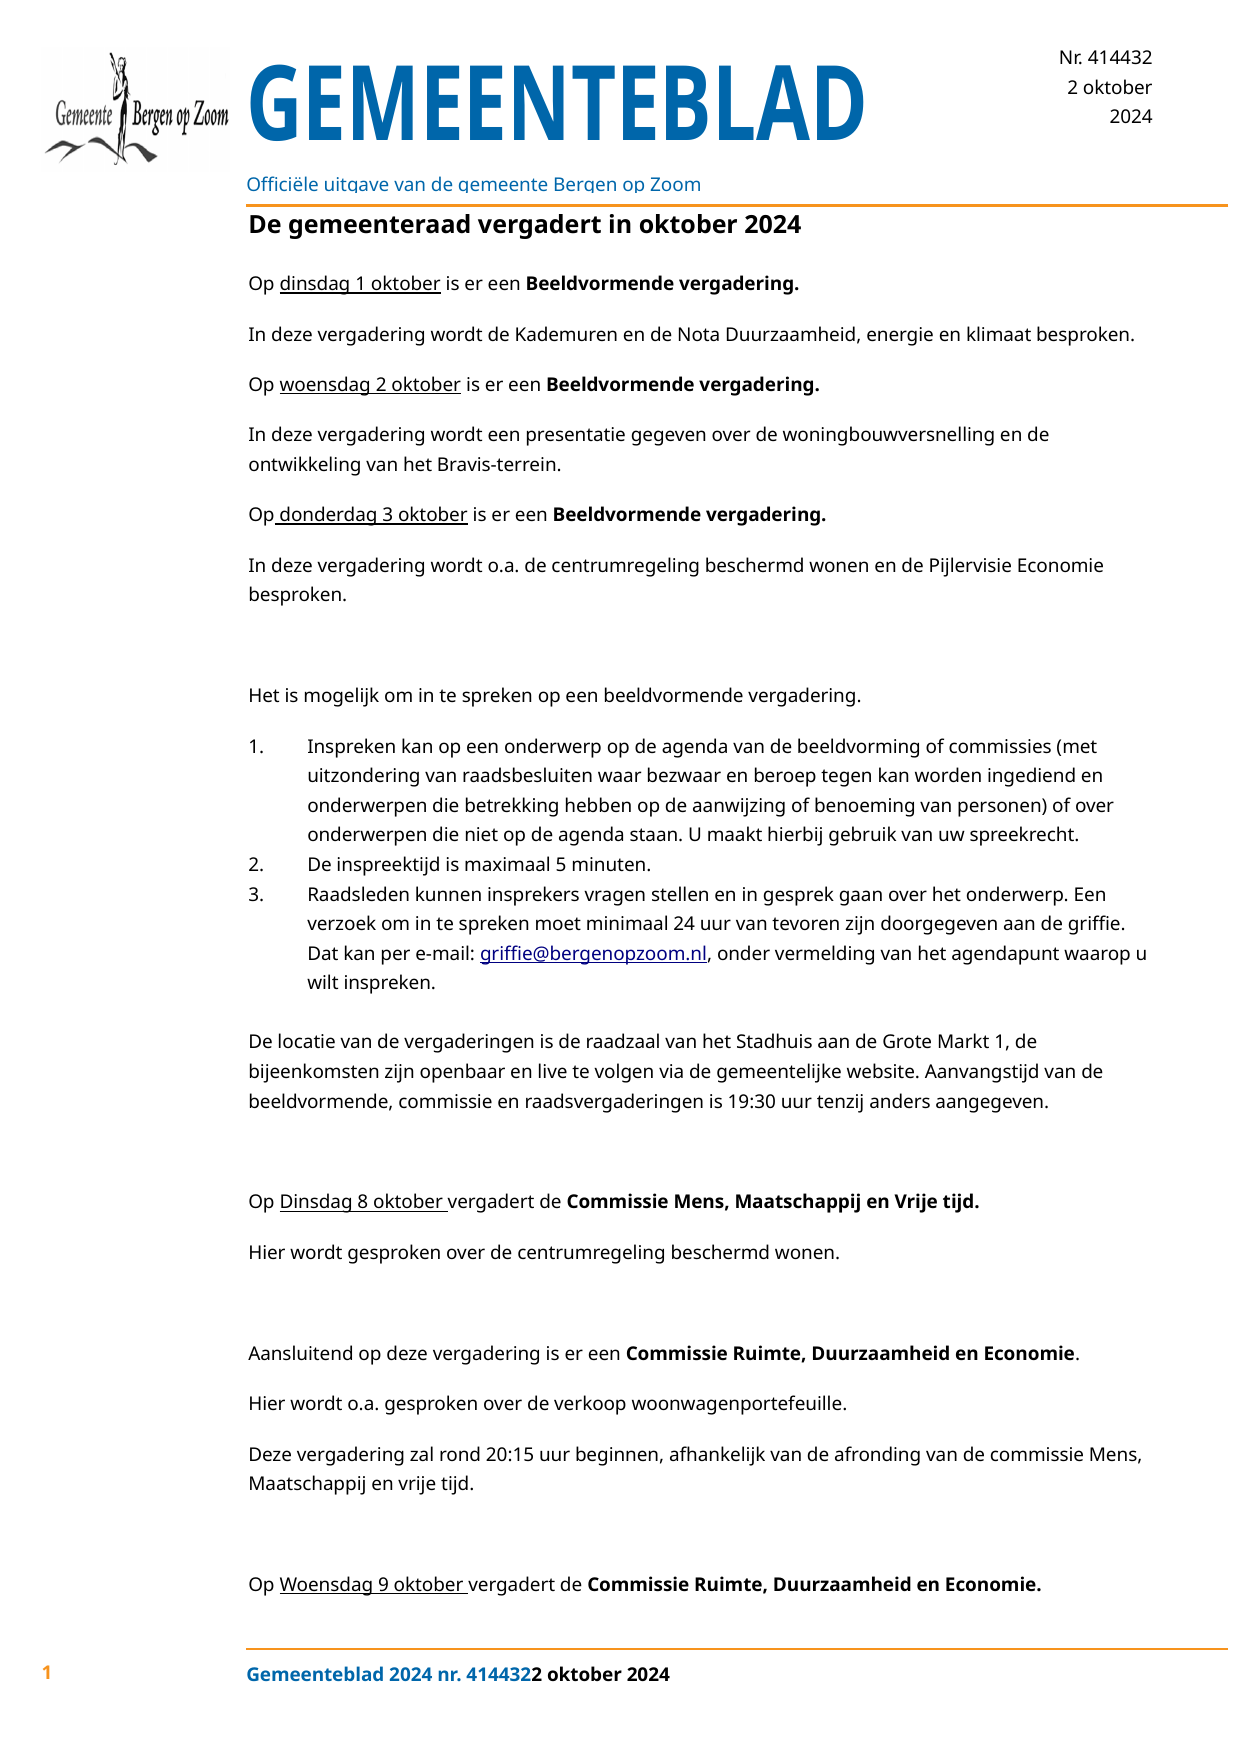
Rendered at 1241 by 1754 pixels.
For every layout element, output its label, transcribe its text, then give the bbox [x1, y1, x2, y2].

picture [41, 47, 231, 172]
text In deze vergadering wordt een presentatie gegeven over de woningbouwversnelling en de ontwikkeling van het Bravis-terrein. [248, 422, 1152, 477]
text Het is mogelijk om in te spreken op een beeldvormende vergadering. [248, 682, 1152, 708]
text Hier wordt o.a. gesproken over de verkoop woonwagenportefeuille. [248, 1390, 1152, 1416]
text Op dinsdag 1 oktober is er een Beeldvormende vergadering. [248, 270, 1152, 296]
list De inspreektijd is maximaal 5 minuten. [248, 851, 1152, 877]
text Op donderdag 3 oktober is er een Beeldvormende vergadering. [248, 502, 1152, 527]
text De gemeenteraad vergadert in oktober 2024 [248, 207, 1152, 241]
text In deze vergadering wordt o.a. de centrumregeling beschermd wonen en de Pijlervisie Economie besproken. [248, 552, 1152, 607]
text Aansluitend op deze vergadering is er een Commissie Ruimte, Duurzaamheid en Economie. [248, 1340, 1152, 1366]
text Deze vergadering zal rond 20:15 uur beginnen, afhankelijk van de afronding van de commissie Mens, Maatschappij en vrije tijd. [248, 1441, 1152, 1496]
text Hier wordt gesproken over de centrumregeling beschermd wonen. [248, 1239, 1152, 1265]
text Op woensdag 2 oktober is er een Beeldvormende vergadering. [248, 371, 1152, 397]
text In deze vergadering wordt de Kademuren en de Nota Duurzaamheid, energie en klimaat besproken. [248, 321, 1152, 346]
list Inspreken kan op een onderwerp op de agenda van de beeldvorming of commissies (met uitzondering van raadsbesluiten waar bezwaar en beroep tegen kan worden ingediend en onderwerpen die betrekking hebben op de aanwijzing of benoeming van personen) of over onderwerpen die niet op de agenda staan. U maakt hierbij gebruik van uw spreekrecht. [248, 733, 1152, 847]
text De locatie van de vergaderingen is de raadzaal van het Stadhuis aan de Grote Markt 1, de bijeenkomsten zijn openbaar en live te volgen via de gemeentelijke website. Aanvangstijd van de beeldvormende, commissie en raadsvergaderingen is 19:30 uur tenzij anders aangegeven. [248, 1029, 1152, 1113]
text Op Dinsdag 8 oktober vergadert de Commissie Mens, Maatschappij en Vrije tijd. [248, 1189, 1152, 1214]
list Raadsleden kunnen insprekers vragen stellen en in gesprek gaan over het onderwerp. Een verzoek om in te spreken moet minimaal 24 uur van tevoren zijn doorgegeven aan de griffie. Dat kan per e-mail: griffie@bergenopzoom.nl, onder vermelding van het agendapunt waarop u wilt inspreken. [248, 881, 1152, 995]
text Op Woensdag 9 oktober vergadert de Commissie Ruimte, Duurzaamheid en Economie. [248, 1571, 1152, 1597]
